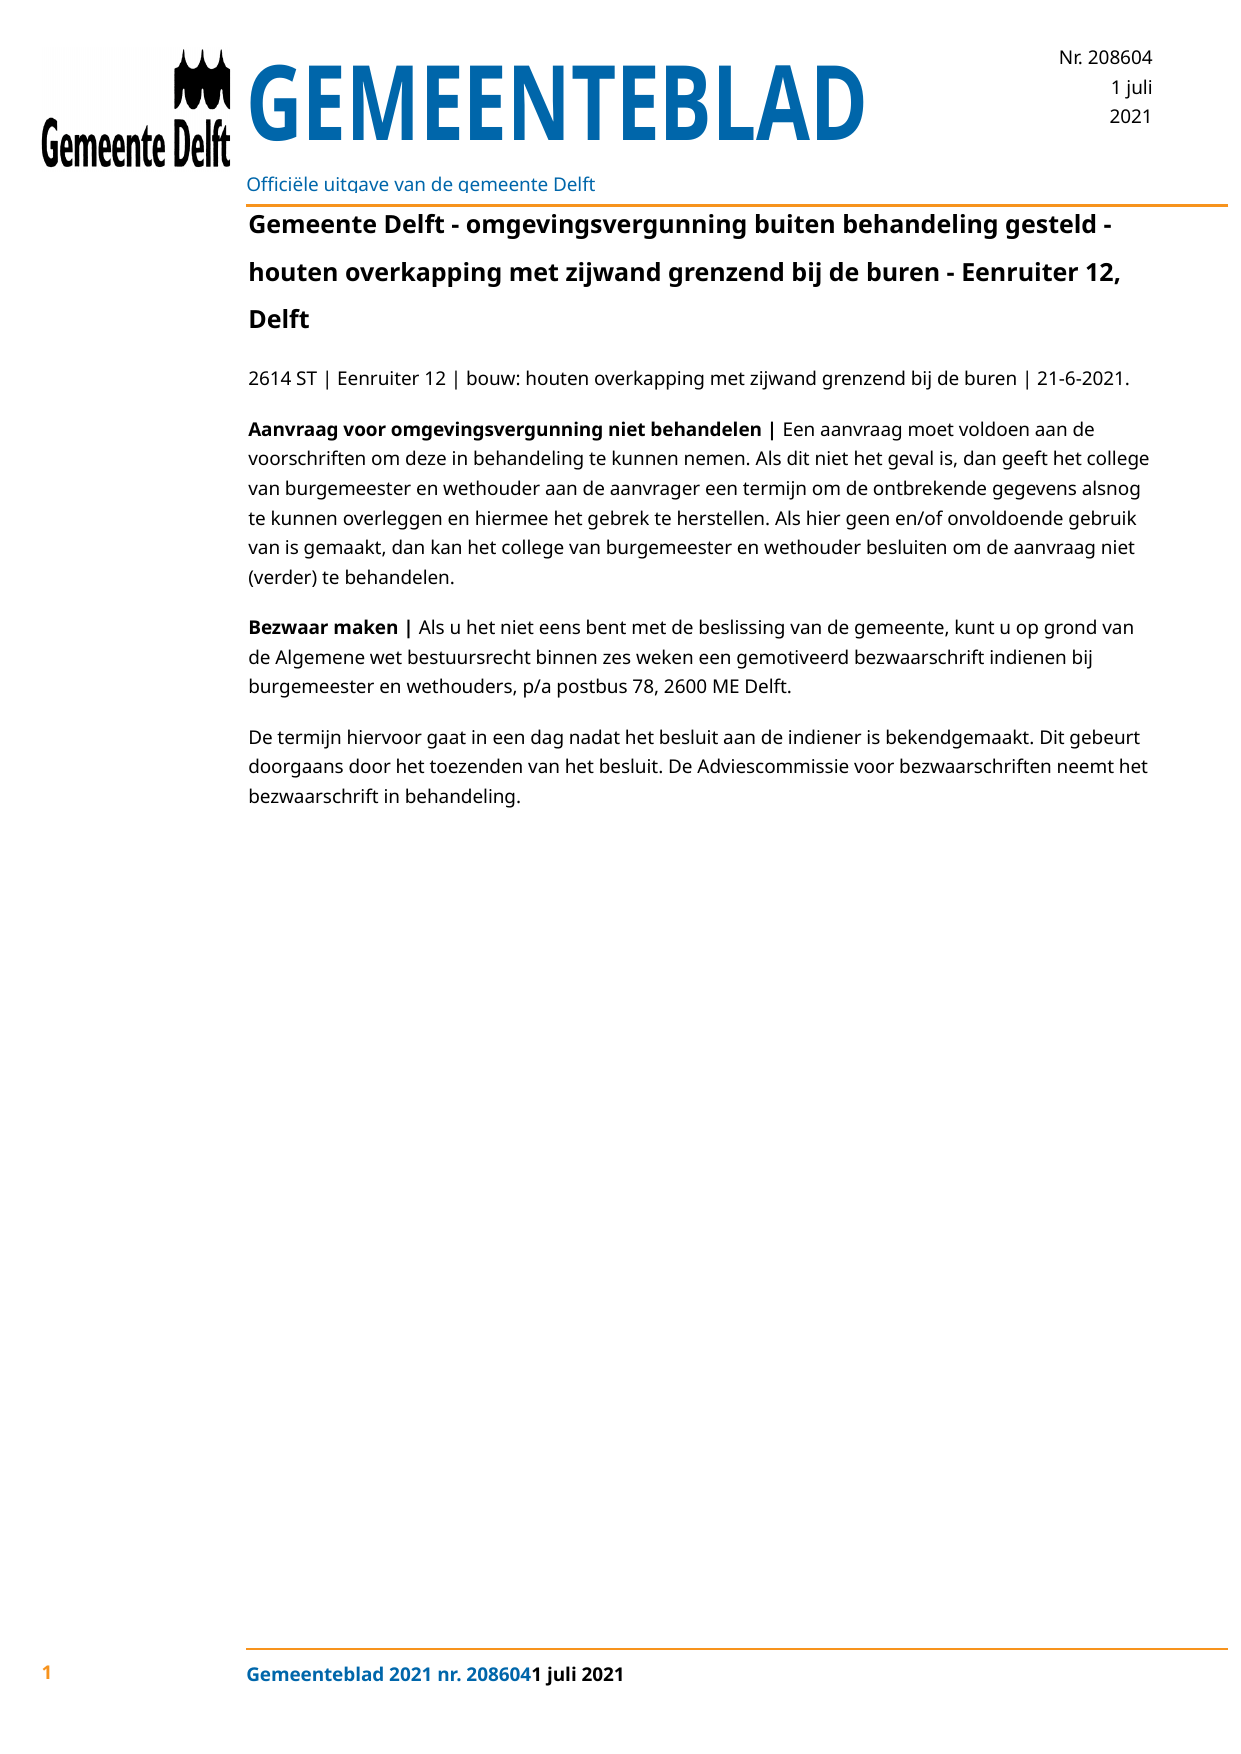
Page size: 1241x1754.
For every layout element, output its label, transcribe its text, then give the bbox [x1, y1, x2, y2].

text Aanvraag voor omgevingsvergunning niet behandelen | Een aanvraag moet voldoen aan de voorschriften om deze in behandeling te kunnen nemen. Als dit niet het geval is, dan geeft het college van burgemeester en wethouder aan de aanvrager een termijn om de ontbrekende gegevens alsnog te kunnen overleggen en hiermee het gebrek te herstellen. Als hier geen en/of onvoldoende gebruik van is gemaakt, dan kan het college van burgemeester en wethouder besluiten om de aanvraag niet (verder) te behandelen. [248, 416, 1152, 589]
picture [41, 47, 231, 172]
text Gemeente Delft - omgevingsvergunning buiten behandeling gesteld - houten overkapping met zijwand grenzend bij de buren - Eenruiter 12, Delft [248, 207, 1152, 336]
text Bezwaar maken | Als u het niet eens bent met de beslissing van de gemeente, kunt u op grond van de Algemene wet bestuursrecht binnen zes weken een gemotiveerd bezwaarschrift indienen bij burgemeester en wethouders, p/a postbus 78, 2600 ME Delft. [248, 614, 1152, 699]
text 2614 ST | Eenruiter 12 | bouw: houten overkapping met zijwand grenzend bij de buren | 21-6-2021. [248, 366, 1152, 391]
text De termijn hiervoor gaat in een dag nadat het besluit aan de indiener is bekendgemaakt. Dit gebeurt doorgaans door het toezenden van het besluit. De Adviescommissie voor bezwaarschriften neemt het bezwaarschrift in behandeling. [248, 724, 1152, 809]
